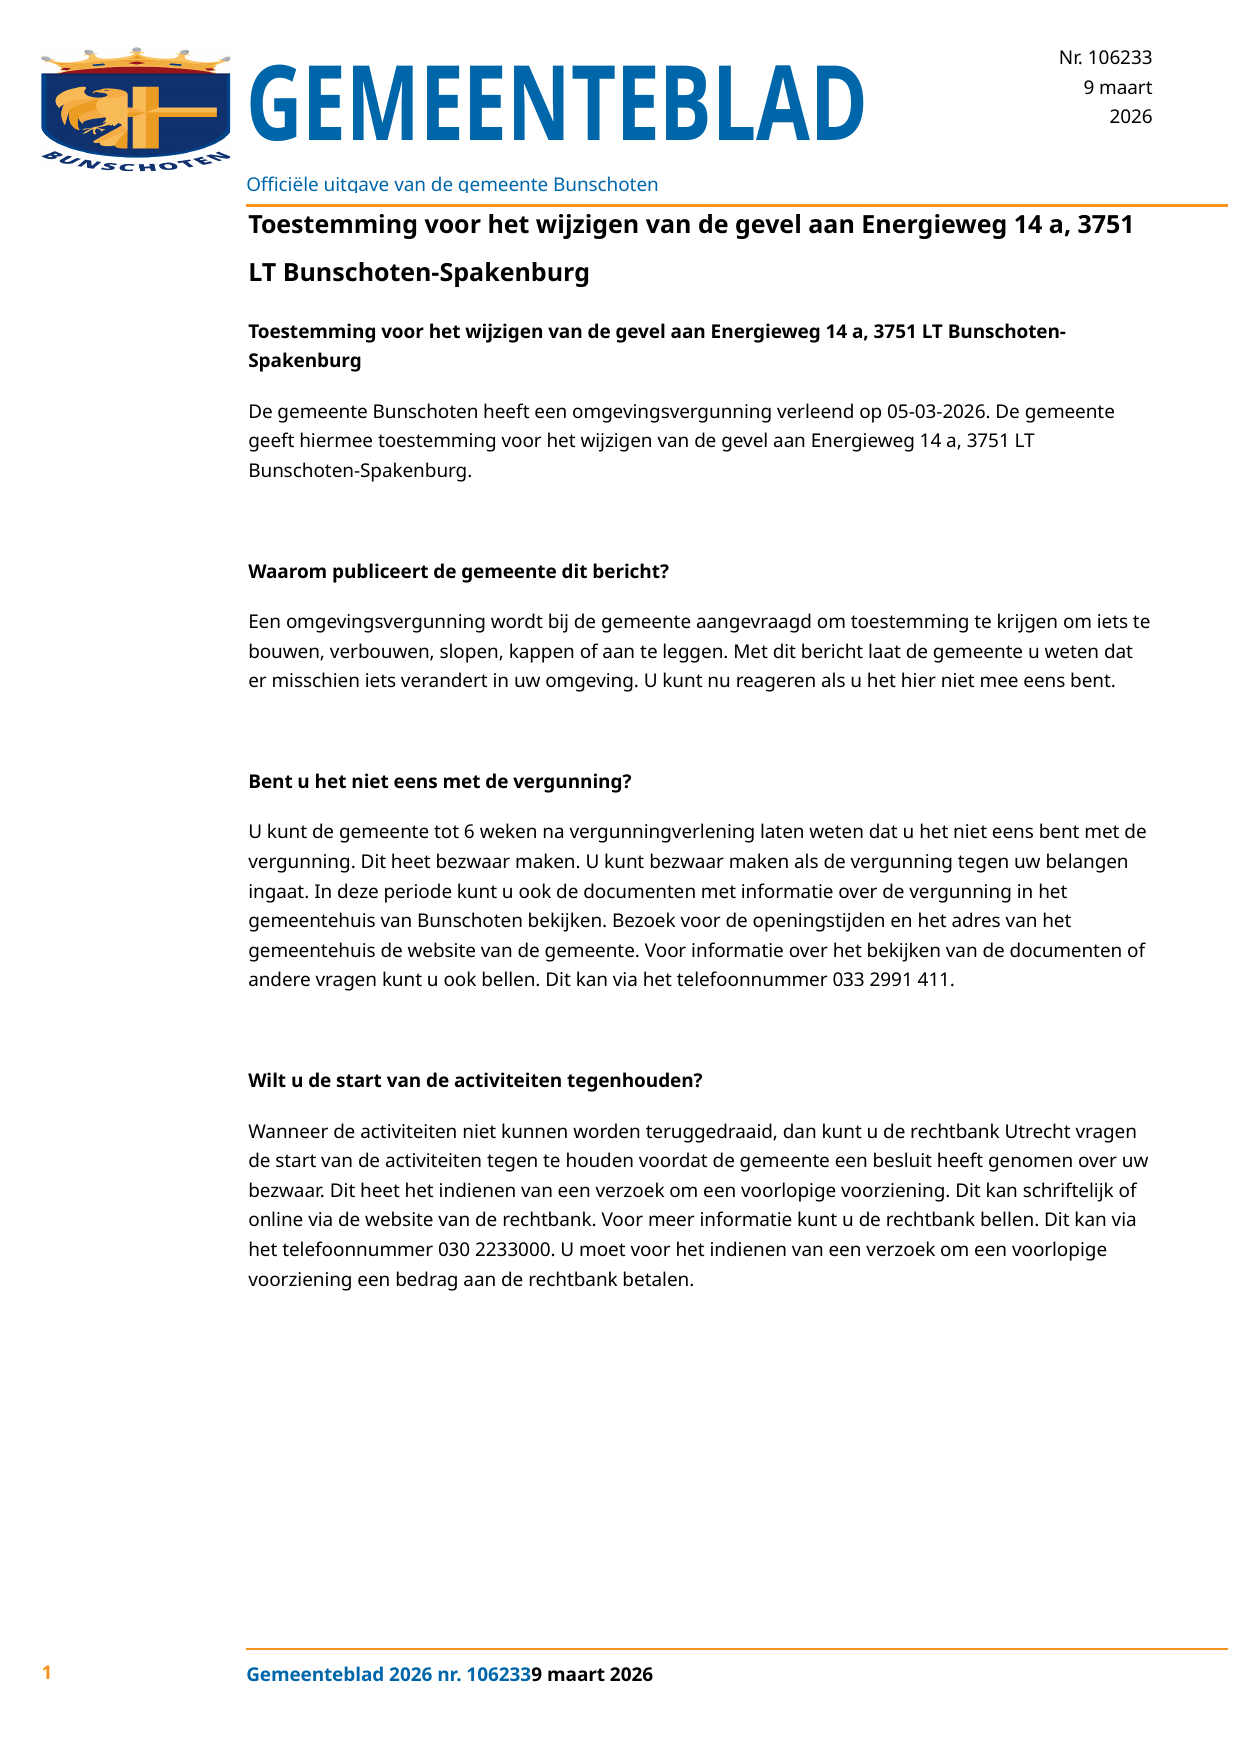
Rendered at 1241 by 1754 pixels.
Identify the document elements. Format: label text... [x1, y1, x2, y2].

text De gemeente Bunschoten heeft een omgevingsvergunning verleend op 05-03-2026. De gemeente geeft hiermee toestemming voor het wijzigen van de gevel aan Energieweg 14 a, 3751 LT Bunschoten-Spakenburg. [248, 398, 1152, 483]
text Een omgevingsvergunning wordt bij de gemeente aangevraagd om toestemming te krijgen om iets te bouwen, verbouwen, slopen, kappen of aan te leggen. Met dit bericht laat de gemeente u weten dat er misschien iets verandert in uw omgeving. U kunt nu reageren als u het hier niet mee eens bent. [248, 608, 1152, 693]
text Wilt u de start van de activiteiten tegenhouden? [248, 1067, 1152, 1093]
text Waarom publiceert de gemeente dit bericht? [248, 558, 1152, 584]
text U kunt de gemeente tot 6 weken na vergunningverlening laten weten dat u het niet eens bent met de vergunning. Dit heet bezwaar maken. U kunt bezwaar maken als de vergunning tegen uw belangen ingaat. In deze periode kunt u ook de documenten met informatie over de vergunning in het gemeentehuis van Bunschoten bekijken. Bezoek voor de openingstijden en het adres van het gemeentehuis de website van de gemeente. Voor informatie over het bekijken van de documenten of andere vragen kunt u ook bellen. Dit kan via het telefoonnummer 033 2991 411. [248, 819, 1152, 992]
text Toestemming voor het wijzigen van de gevel aan Energieweg 14 a, 3751 LT Bunschoten-Spakenburg [248, 207, 1152, 288]
picture [41, 47, 231, 172]
text Wanneer de activiteiten niet kunnen worden teruggedraaid, dan kunt u de rechtbank Utrecht vragen de start van de activiteiten tegen te houden voordat de gemeente een besluit heeft genomen over uw bezwaar. Dit heet het indienen van een verzoek om een voorlopige voorziening. Dit kan schriftelijk of online via de website van de rechtbank. Voor meer informatie kunt u de rechtbank bellen. Dit kan via het telefoonnummer 030 2233000. U moet voor het indienen van een verzoek om een voorlopige voorziening een bedrag aan de rechtbank betalen. [248, 1118, 1152, 1292]
text Toestemming voor het wijzigen van de gevel aan Energieweg 14 a, 3751 LT Bunschoten-Spakenburg [248, 318, 1152, 373]
text Bent u het niet eens met de vergunning? [248, 768, 1152, 794]
